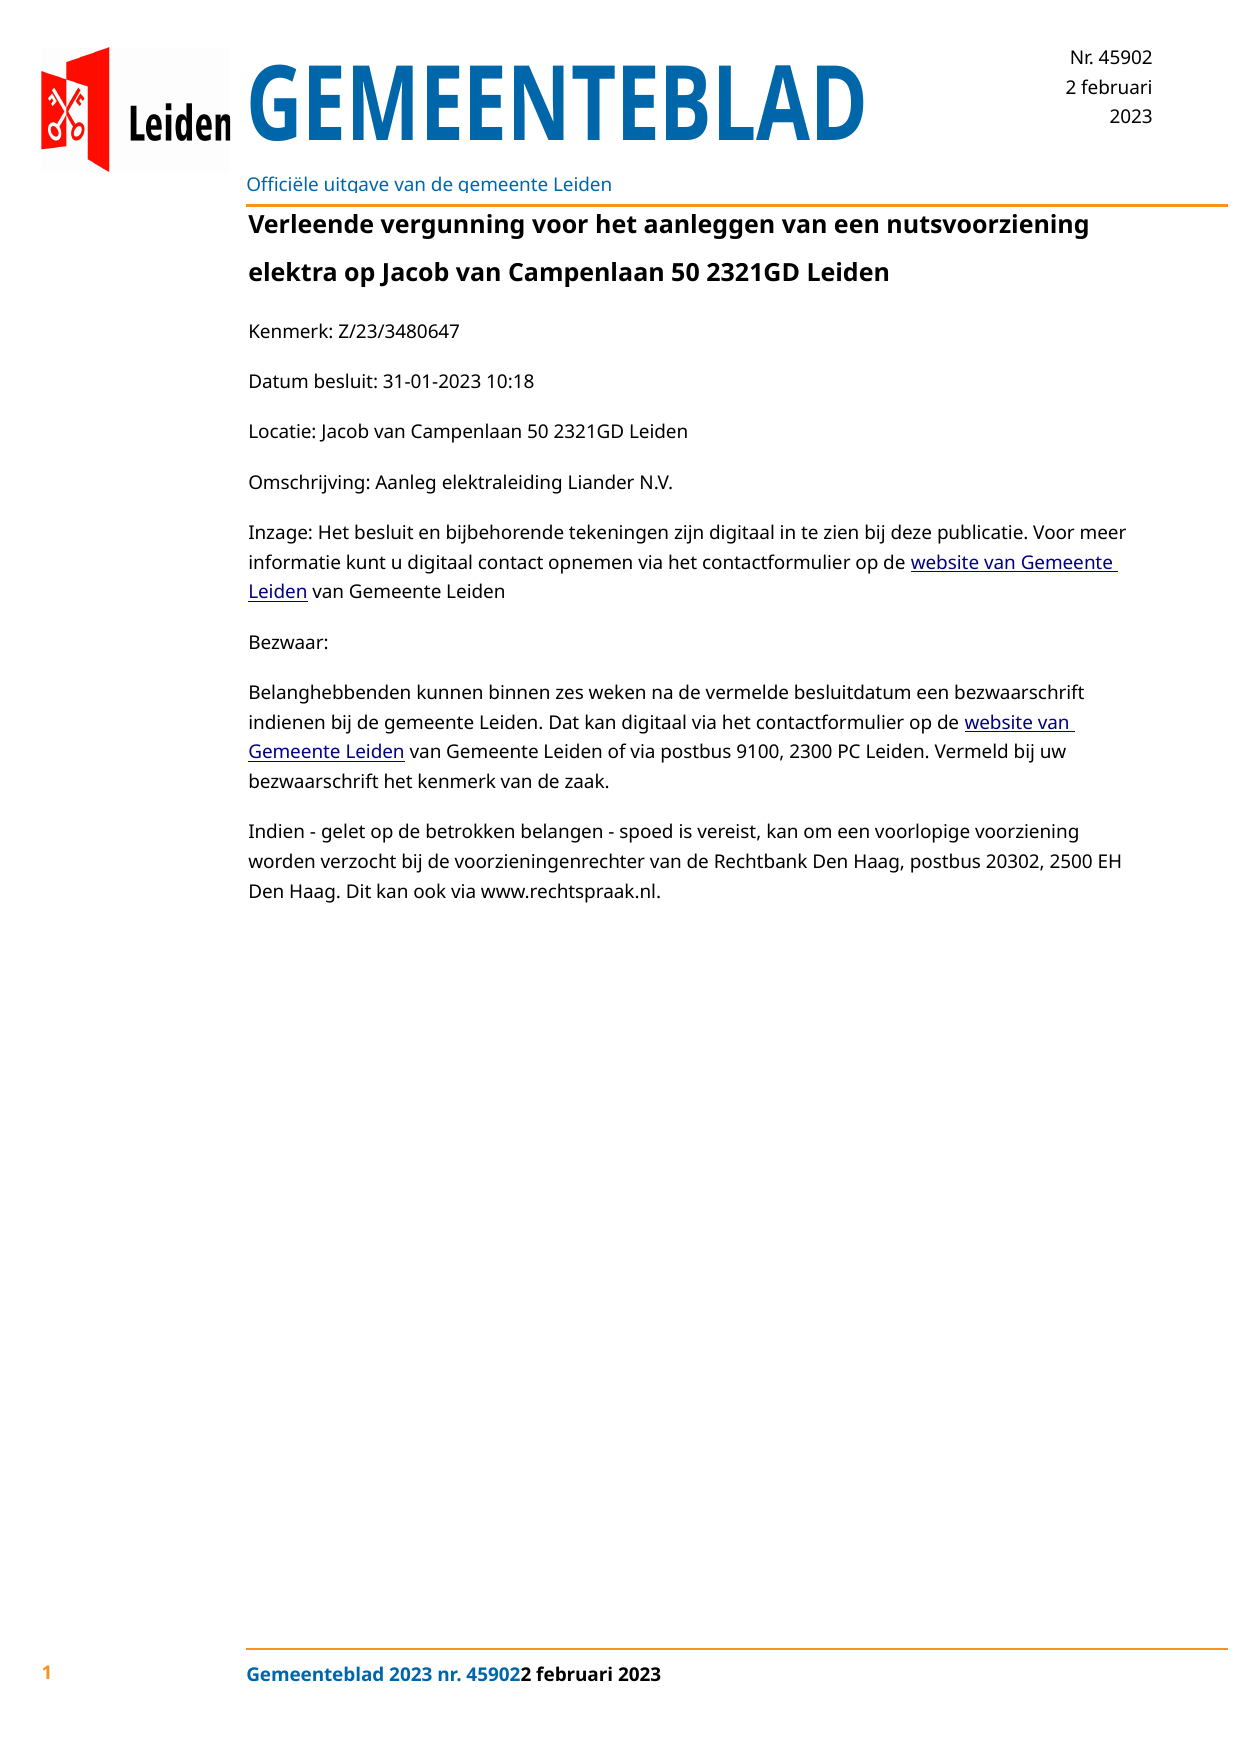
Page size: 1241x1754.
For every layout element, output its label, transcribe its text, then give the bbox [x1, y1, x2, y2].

text Inzage: Het besluit en bijbehorende tekeningen zijn digitaal in te zien bij deze publicatie. Voor meer informatie kunt u digitaal contact opnemen via het contactformulier op de website van Gemeente Leiden van Gemeente Leiden [248, 519, 1152, 604]
text Bezwaar: [248, 629, 1152, 655]
picture [41, 47, 231, 172]
text Omschrijving: Aanleg elektraleiding Liander N.V. [248, 469, 1152, 495]
text Datum besluit: 31-01-2023 10:18 [248, 368, 1152, 394]
text Locatie: Jacob van Campenlaan 50 2321GD Leiden [248, 419, 1152, 444]
text Indien - gelet op de betrokken belangen - spoed is vereist, kan om een voorlopige voorziening worden verzocht bij de voorzieningenrechter van de Rechtbank Den Haag, postbus 20302, 2500 EH Den Haag. Dit kan ook via www.rechtspraak.nl. [248, 819, 1152, 904]
text Verleende vergunning voor het aanleggen van een nutsvoorziening elektra op Jacob van Campenlaan 50 2321GD Leiden [248, 207, 1152, 288]
text Belanghebbenden kunnen binnen zes weken na de vermelde besluitdatum een bezwaarschrift indienen bij de gemeente Leiden. Dat kan digitaal via het contactformulier op de website van Gemeente Leiden van Gemeente Leiden of via postbus 9100, 2300 PC Leiden. Vermeld bij uw bezwaarschrift het kenmerk van de zaak. [248, 679, 1152, 794]
text Kenmerk: Z/23/3480647 [248, 318, 1152, 344]
